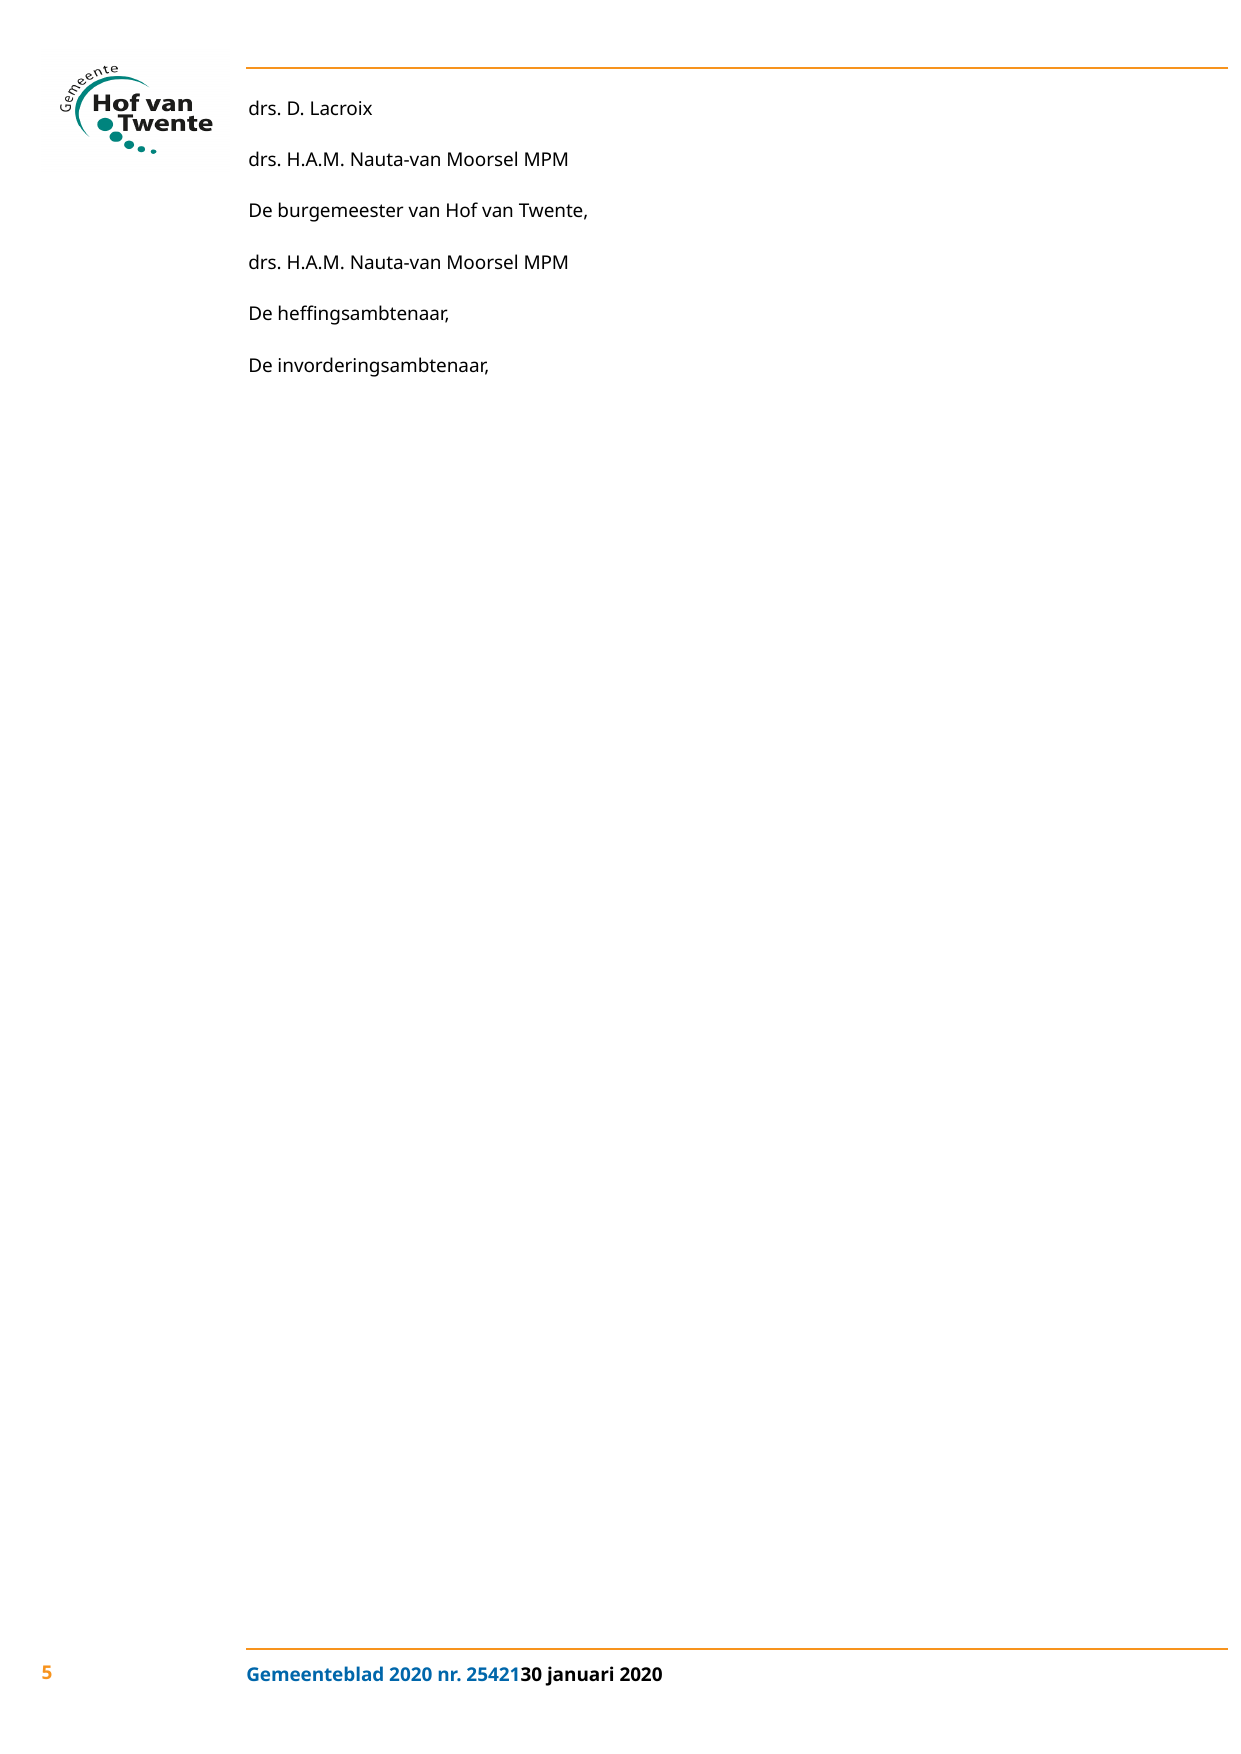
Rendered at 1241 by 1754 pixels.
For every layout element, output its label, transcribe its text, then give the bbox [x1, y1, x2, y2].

text De burgemeester van Hof van Twente, [248, 198, 1152, 223]
text drs. H.A.M. Nauta-van Moorsel MPM [248, 249, 1152, 275]
text drs. H.A.M. Nauta-van Moorsel MPM [248, 146, 1152, 172]
text drs. D. Lacroix [248, 95, 1152, 121]
text De heffingsambtenaar, [248, 301, 1152, 326]
picture [41, 47, 231, 172]
text De invorderingsambtenaar, [248, 352, 1152, 378]
